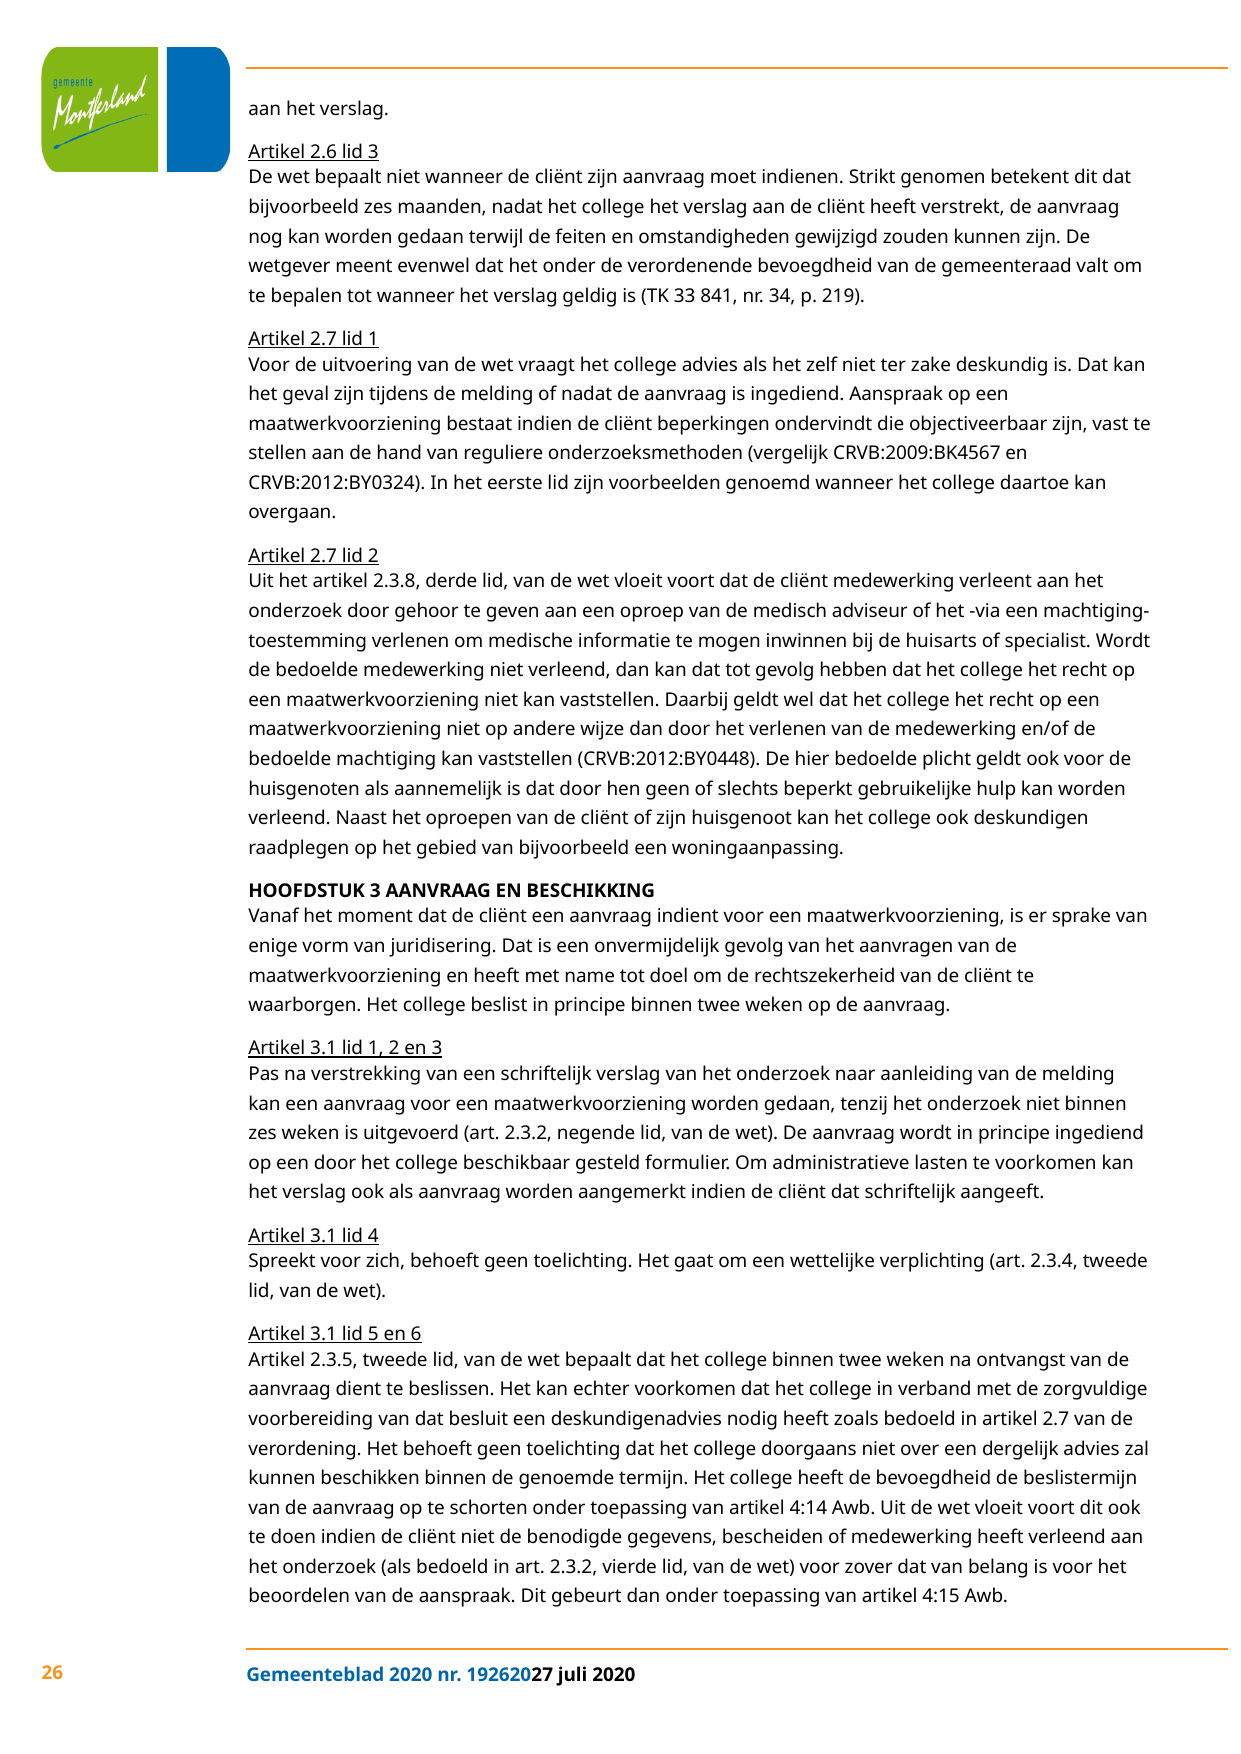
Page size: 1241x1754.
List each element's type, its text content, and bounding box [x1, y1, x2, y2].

picture [41, 47, 231, 172]
text HOOFDSTUK 3 AANVRAAG EN BESCHIKKING [248, 877, 1152, 903]
text Voor de uitvoering van de wet vraagt het college advies als het zelf niet ter zake deskundig is. Dat kan het geval zijn tijdens de melding of nadat de aanvraag is ingediend. Aanspraak op een maatwerkvoorziening bestaat indien de cliënt beperkingen ondervindt die objectiveerbaar zijn, vast te stellen aan de hand van reguliere onderzoeksmethoden (vergelijk CRVB:2009:BK4567 en CRVB:2012:BY0324). In het eerste lid zijn voorbeelden genoemd wanneer het college daartoe kan overgaan. [248, 351, 1152, 524]
text Artikel 2.6 lid 3 [248, 138, 1152, 164]
text Spreekt voor zich, behoeft geen toelichting. Het gaat om een wettelijke verplichting (art. 2.3.4, tweede lid, van de wet). [248, 1247, 1152, 1303]
text Artikel 2.7 lid 2 [248, 542, 1152, 568]
text Artikel 2.7 lid 1 [248, 325, 1152, 351]
text De wet bepaalt niet wanneer de cliënt zijn aanvraag moet indienen. Strikt genomen betekent dit dat bijvoorbeeld zes maanden, nadat het college het verslag aan de cliënt heeft verstrekt, de aanvraag nog kan worden gedaan terwijl de feiten en omstandigheden gewijzigd zouden kunnen zijn. De wetgever meent evenwel dat het onder de verordenende bevoegdheid van de gemeenteraad valt om te bepalen tot wanneer het verslag geldig is (TK 33 841, nr. 34, p. 219). [248, 164, 1152, 308]
text Artikel 3.1 lid 4 [248, 1222, 1152, 1247]
text aan het verslag. [248, 95, 1152, 121]
text Vanaf het moment dat de cliënt een aanvraag indient voor een maatwerkvoorziening, is er sprake van enige vorm van juridisering. Dat is een onvermijdelijk gevolg van het aanvragen van de maatwerkvoorziening en heeft met name tot doel om de rechtszekerheid van de cliënt te waarborgen. Het college beslist in principe binnen twee weken op de aanvraag. [248, 903, 1152, 1017]
text Artikel 3.1 lid 5 en 6 [248, 1320, 1152, 1346]
text Artikel 3.1 lid 1, 2 en 3 [248, 1034, 1152, 1060]
text Uit het artikel 2.3.8, derde lid, van de wet vloeit voort dat de cliënt medewerking verleent aan het onderzoek door gehoor te geven aan een oproep van de medisch adviseur of het -via een machtiging- toestemming verlenen om medische informatie te mogen inwinnen bij de huisarts of specialist. Wordt de bedoelde medewerking niet verleend, dan kan dat tot gevolg hebben dat het college het recht op een maatwerkvoorziening niet kan vaststellen. Daarbij geldt wel dat het college het recht op een maatwerkvoorziening niet op andere wijze dan door het verlenen van de medewerking en/of de bedoelde machtiging kan vaststellen (CRVB:2012:BY0448). De hier bedoelde plicht geldt ook voor de huisgenoten als aannemelijk is dat door hen geen of slechts beperkt gebruikelijke hulp kan worden verleend. Naast het oproepen van de cliënt of zijn huisgenoot kan het college ook deskundigen raadplegen op het gebied van bijvoorbeeld een woningaanpassing. [248, 568, 1152, 859]
text Artikel 2.3.5, tweede lid, van de wet bepaalt dat het college binnen twee weken na ontvangst van de aanvraag dient te beslissen. Het kan echter voorkomen dat het college in verband met de zorgvuldige voorbereiding van dat besluit een deskundigenadvies nodig heeft zoals bedoeld in artikel 2.7 van de verordening. Het behoeft geen toelichting dat het college doorgaans niet over een dergelijk advies zal kunnen beschikken binnen de genoemde termijn. Het college heeft de bevoegdheid de beslistermijn van de aanvraag op te schorten onder toepassing van artikel 4:14 Awb. Uit de wet vloeit voort dit ook te doen indien de cliënt niet de benodigde gegevens, bescheiden of medewerking heeft verleend aan het onderzoek (als bedoeld in art. 2.3.2, vierde lid, van de wet) voor zover dat van belang is voor het beoordelen van de aanspraak. Dit gebeurt dan onder toepassing van artikel 4:15 Awb. [248, 1346, 1152, 1608]
text Pas na verstrekking van een schriftelijk verslag van het onderzoek naar aanleiding van de melding kan een aanvraag voor een maatwerkvoorziening worden gedaan, tenzij het onderzoek niet binnen zes weken is uitgevoerd (art. 2.3.2, negende lid, van de wet). De aanvraag wordt in principe ingediend op een door het college beschikbaar gesteld formulier. Om administratieve lasten te voorkomen kan het verslag ook als aanvraag worden aangemerkt indien de cliënt dat schriftelijk aangeeft. [248, 1060, 1152, 1204]
